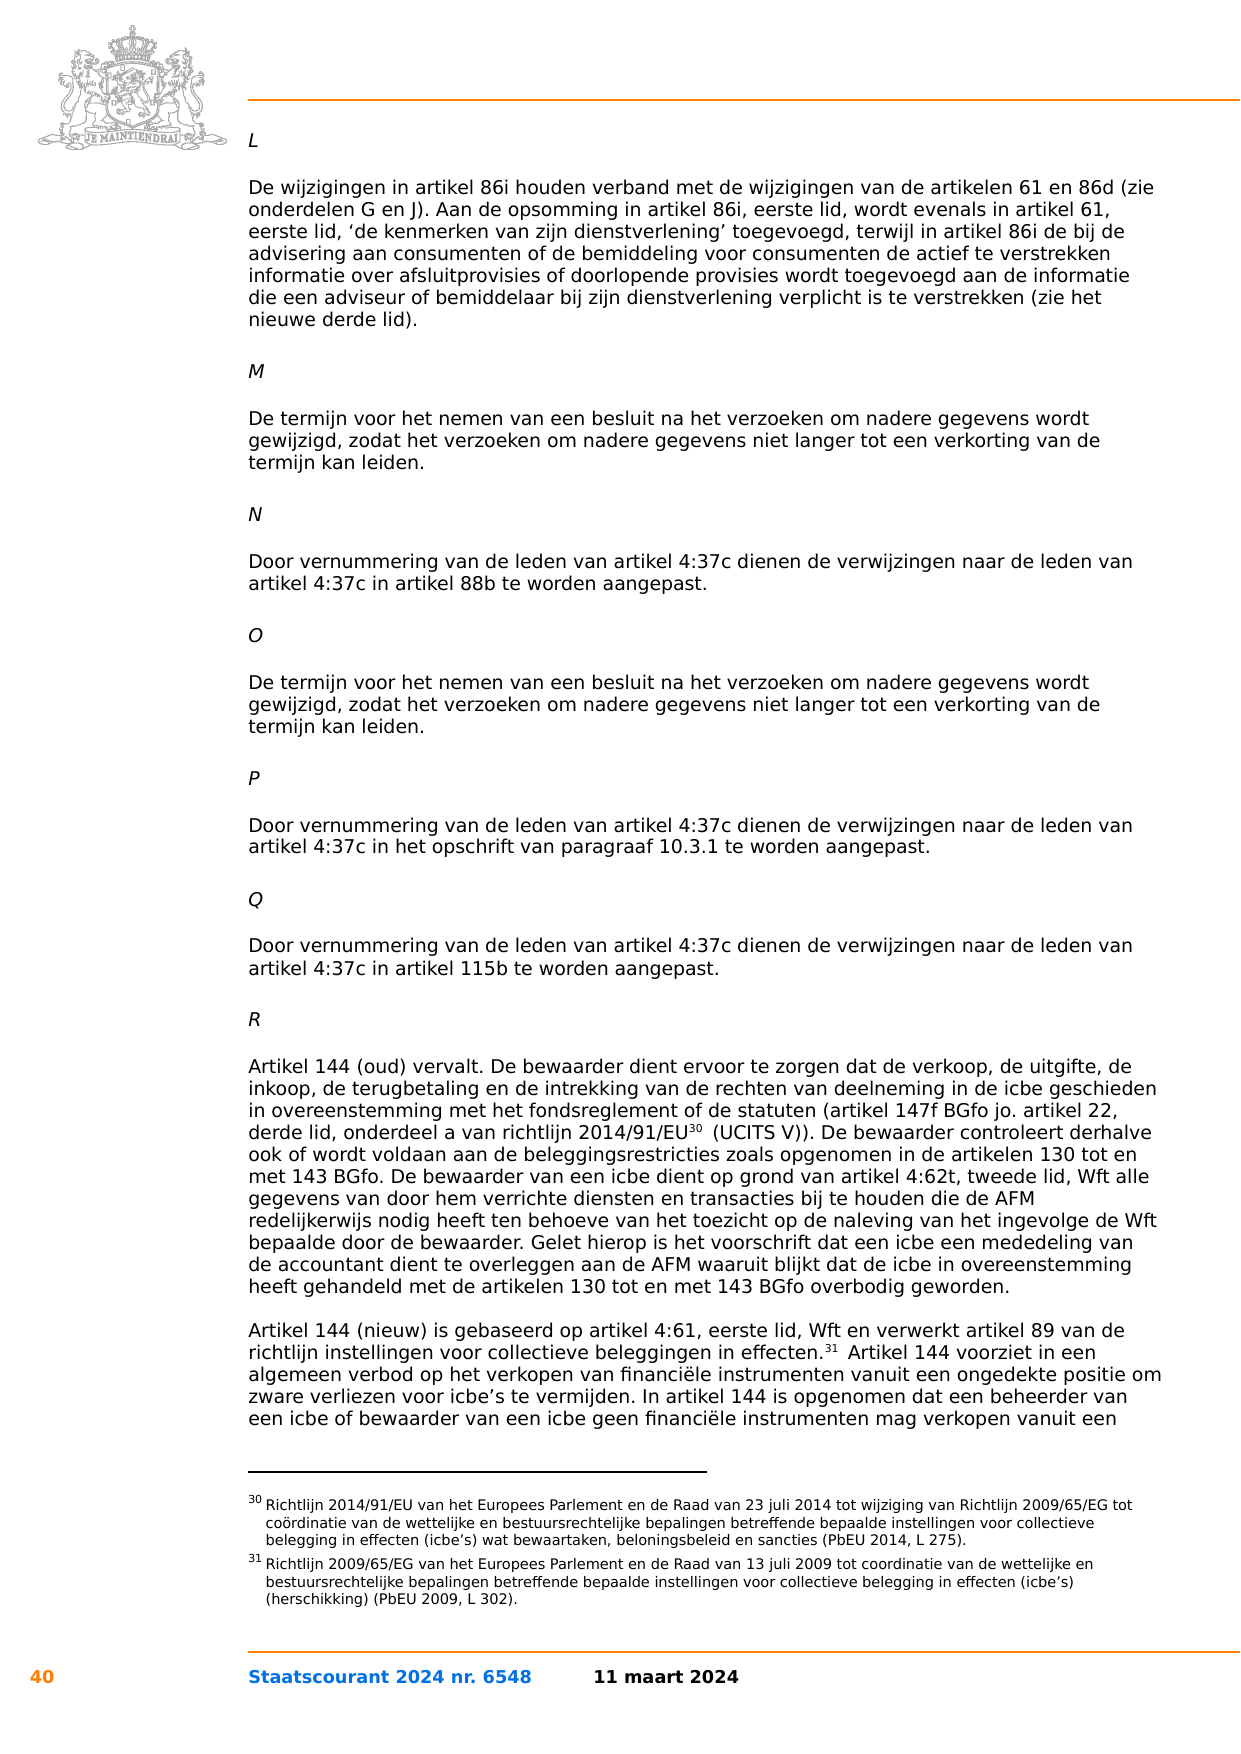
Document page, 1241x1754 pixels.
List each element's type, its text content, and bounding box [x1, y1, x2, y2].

subtitle P [248, 767, 1163, 789]
text Door vernummering van de leden van artikel 4:37c dienen de verwijzingen naar de leden van artikel 4:37c in artikel 88b te worden aangepast. [248, 551, 1163, 594]
text Artikel 144 (nieuw) is gebaseerd op artikel 4:61, eerste lid, Wft en verwerkt artikel 89 van de richtlijn instellingen voor collectieve beleggingen in effecten. Artikel 144 voorziet in een algemeen verbod op het verkopen van financiële instrumenten vanuit een ongedekte positie om zware verliezen voor icbe’s te vermijden. In artikel 144 is opgenomen dat een beheerder van een icbe of bewaarder van een icbe geen financiële instrumenten mag verkopen vanuit een [248, 1320, 1163, 1430]
text Door vernummering van de leden van artikel 4:37c dienen de verwijzingen naar de leden van artikel 4:37c in het opschrift van paragraaf 10.3.1 te worden aangepast. [248, 814, 1163, 858]
text Door vernummering van de leden van artikel 4:37c dienen de verwijzingen naar de leden van artikel 4:37c in artikel 115b te worden aangepast. [248, 935, 1163, 979]
text Richtlijn 2014/91/EU van het Europees Parlement en de Raad van 23 juli 2014 tot wijziging van Richtlijn 2009/65/EG tot coördinatie van de wettelijke en bestuursrechtelijke bepalingen betreffende bepaalde instellingen voor collectieve belegging in effecten (icbe’s) wat bewaartaken, beloningsbeleid en sancties (PbEU 2014, L 275). [248, 1493, 1163, 1549]
text Artikel 144 (oud) vervalt. De bewaarder dient ervoor te zorgen dat de verkoop, de uitgifte, de inkoop, de terugbetaling en de intrekking van de rechten van deelneming in de icbe geschieden in overeenstemming met het fondsreglement of de statuten (artikel 147f BGfo jo. artikel 22, derde lid, onderdeel a van richtlijn 2014/91/EU (UCITS V)). De bewaarder controleert derhalve ook of wordt voldaan aan de beleggingsrestricties zoals opgenomen in de artikelen 130 tot en met 143 BGfo. De bewaarder van een icbe dient op grond van artikel 4:62t, tweede lid, Wft alle gegevens van door hem verrichte diensten en transacties bij te houden die de AFM redelijkerwijs nodig heeft ten behoeve van het toezicht op de naleving van het ingevolge de Wft bepaalde door de bewaarder. Gelet hierop is het voorschrift dat een icbe een mededeling van de accountant dient te overleggen aan de AFM waaruit blijkt dat de icbe in overeenstemming heeft gehandeld met de artikelen 130 tot en met 143 BGfo overbodig geworden. [248, 1056, 1163, 1298]
text De termijn voor het nemen van een besluit na het verzoeken om nadere gegevens wordt gewijzigd, zodat het verzoeken om nadere gegevens niet langer tot een verkorting van de termijn kan leiden. [248, 672, 1163, 737]
picture [38, 25, 227, 150]
subtitle L [248, 130, 1163, 152]
text De wijzigingen in artikel 86i houden verband met de wijzigingen van de artikelen 61 en 86d (zie onderdelen G en J). Aan de opsomming in artikel 86i, eerste lid, wordt evenals in artikel 61, eerste lid, ‘de kenmerken van zijn dienstverlening’ toegevoegd, terwijl in artikel 86i de bij de advisering aan consumenten of de bemiddeling voor consumenten de actief te verstrekken informatie over afsluitprovisies of doorlopende provisies wordt toegevoegd aan de informatie die een adviseur of bemiddelaar bij zijn dienstverlening verplicht is te verstrekken (zie het nieuwe derde lid). [248, 177, 1163, 331]
subtitle R [248, 1009, 1163, 1031]
subtitle Q [248, 888, 1163, 910]
text De termijn voor het nemen van een besluit na het verzoeken om nadere gegevens wordt gewijzigd, zodat het verzoeken om nadere gegevens niet langer tot een verkorting van de termijn kan leiden. [248, 408, 1163, 474]
subtitle N [248, 504, 1163, 526]
subtitle M [248, 361, 1163, 383]
text Richtlijn 2009/65/EG van het Europees Parlement en de Raad van 13 juli 2009 tot coordinatie van de wettelijke en bestuursrechtelijke bepalingen betreffende bepaalde instellingen voor collectieve belegging in effecten (icbe’s) (herschikking) (PbEU 2009, L 302). [248, 1552, 1163, 1608]
subtitle O [248, 624, 1163, 647]
